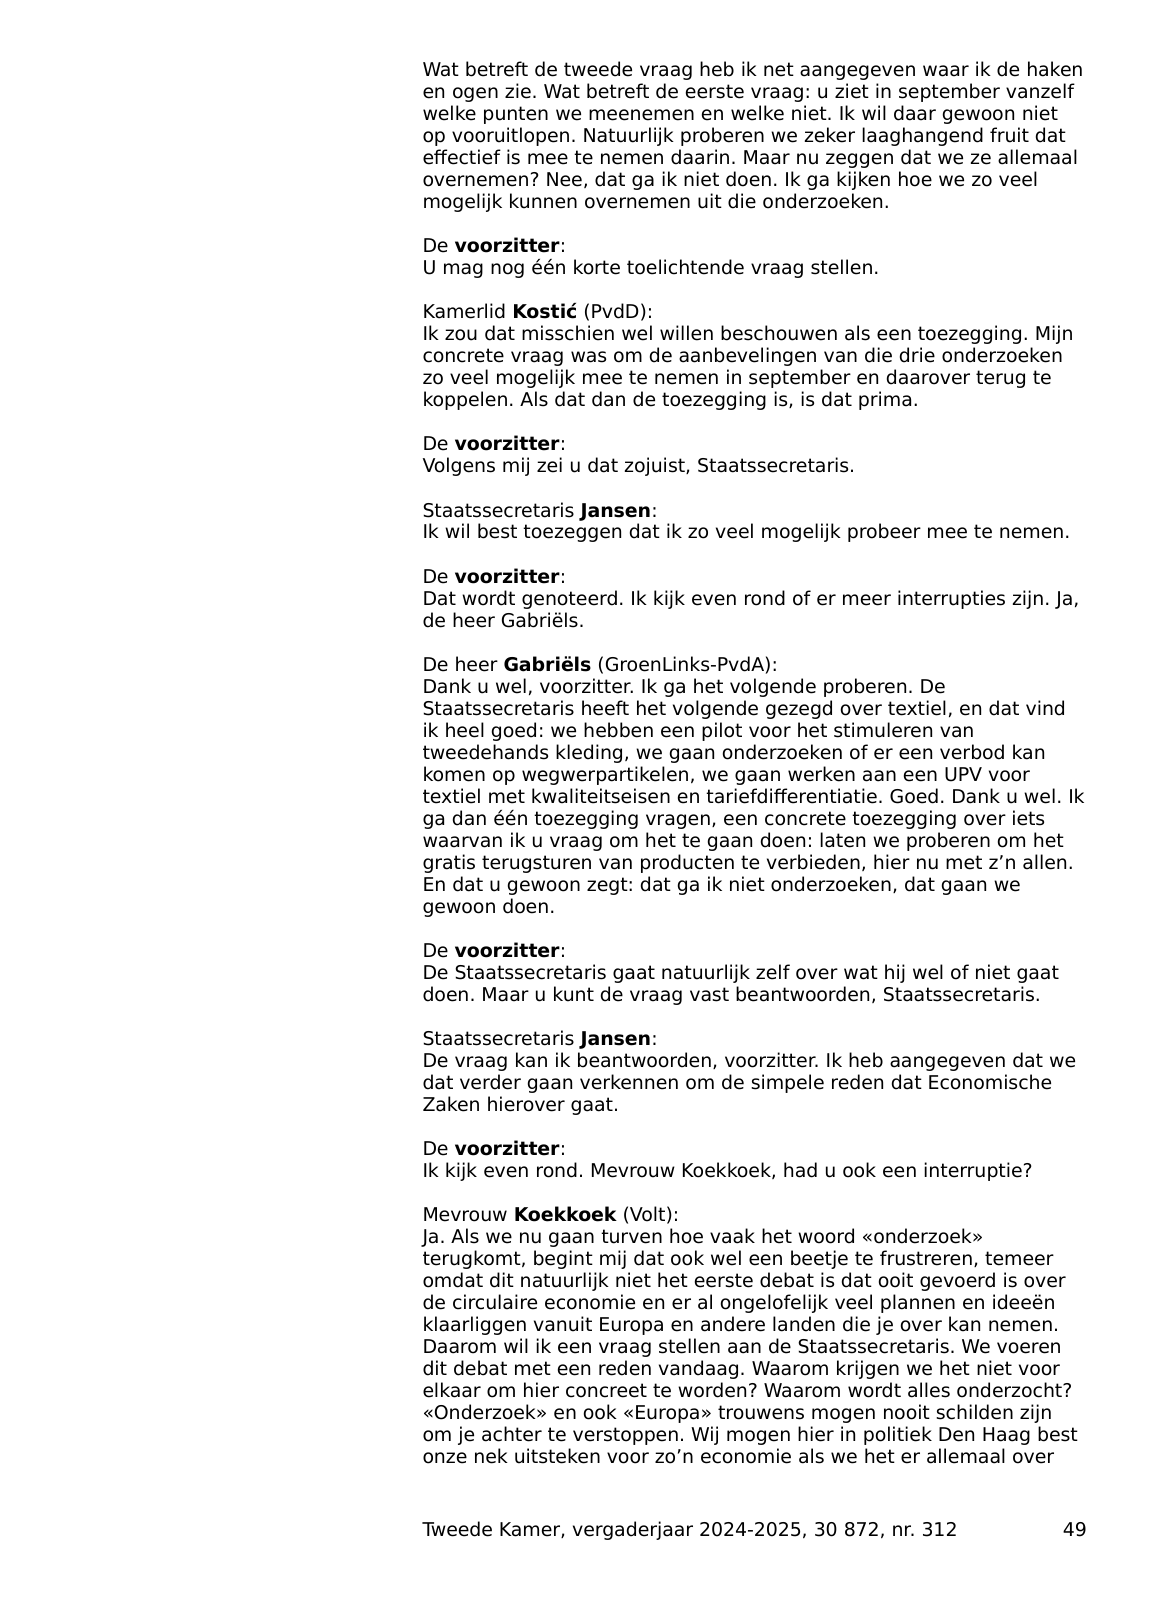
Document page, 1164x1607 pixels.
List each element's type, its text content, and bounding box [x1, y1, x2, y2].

text De vraag kan ik beantwoorden, voorzitter. Ik heb aangegeven dat we dat verder gaan verkennen om de simpele reden dat Economische Zaken hierover gaat. [422, 1050, 1087, 1116]
text De voorzitter: [422, 566, 1087, 588]
text De voorzitter: [422, 235, 1087, 257]
text De heer Gabriëls (GroenLinks-PvdA): [422, 654, 1087, 676]
text Mevrouw Koekkoek (Volt): [422, 1204, 1087, 1226]
text De voorzitter: [422, 940, 1087, 962]
text Wat betreft de tweede vraag heb ik net aangegeven waar ik de haken en ogen zie. Wat betreft de eerste vraag: u ziet in september vanzelf welke punten we meenemen en welke niet. Ik wil daar gewoon niet op vooruitlopen. Natuurlijk proberen we zeker laaghangend fruit dat effectief is mee te nemen daarin. Maar nu zeggen dat we ze allemaal overnemen? Nee, dat ga ik niet doen. Ik ga kijken hoe we zo veel mogelijk kunnen overnemen uit die onderzoeken. [422, 59, 1087, 213]
text De voorzitter: [422, 433, 1087, 455]
text Kamerlid Kostić (PvdD): [422, 301, 1087, 323]
text De voorzitter: [422, 1138, 1087, 1160]
text Dank u wel, voorzitter. Ik ga het volgende proberen. De Staatssecretaris heeft het volgende gezegd over textiel, en dat vind ik heel goed: we hebben een pilot voor het stimuleren van tweedehands kleding, we gaan onderzoeken of er een verbod kan komen op wegwerpartikelen, we gaan werken aan een UPV voor textiel met kwaliteitseisen en tariefdifferentiatie. Goed. Dank u wel. Ik ga dan één toezegging vragen, een concrete toezegging over iets waarvan ik u vraag om het te gaan doen: laten we proberen om het gratis terugsturen van producten te verbieden, hier nu met z’n allen. En dat u gewoon zegt: dat ga ik niet onderzoeken, dat gaan we gewoon doen. [422, 676, 1087, 917]
text Ja. Als we nu gaan turven hoe vaak het woord «onderzoek» terugkomt, begint mij dat ook wel een beetje te frustreren, temeer omdat dit natuurlijk niet het eerste debat is dat ooit gevoerd is over de circulaire economie en er al ongelofelijk veel plannen en ideeën klaarliggen vanuit Europa en andere landen die je over kan nemen. Daarom wil ik een vraag stellen aan de Staatssecretaris. We voeren dit debat met een reden vandaag. Waarom krijgen we het niet voor elkaar om hier concreet te worden? Waarom wordt alles onderzocht? «Onderzoek» en ook «Europa» trouwens mogen nooit schilden zijn om je achter te verstoppen. Wij mogen hier in politiek Den Haag best onze nek uitsteken voor zo’n economie als we het er allemaal over [422, 1226, 1087, 1468]
text De Staatssecretaris gaat natuurlijk zelf over wat hij wel of niet gaat doen. Maar u kunt de vraag vast beantwoorden, Staatssecretaris. [422, 962, 1087, 1006]
text Ik zou dat misschien wel willen beschouwen als een toezegging. Mijn concrete vraag was om de aanbevelingen van die drie onderzoeken zo veel mogelijk mee te nemen in september en daarover terug te koppelen. Als dat dan de toezegging is, is dat prima. [422, 323, 1087, 411]
text Staatssecretaris Jansen: [422, 1028, 1087, 1050]
text Staatssecretaris Jansen: [422, 499, 1087, 521]
text Ik kijk even rond. Mevrouw Koekkoek, had u ook een interruptie? [422, 1160, 1087, 1182]
text U mag nog één korte toelichtende vraag stellen. [422, 257, 1087, 279]
text Ik wil best toezeggen dat ik zo veel mogelijk probeer mee te nemen. [422, 521, 1087, 543]
text Volgens mij zei u dat zojuist, Staatssecretaris. [422, 455, 1087, 477]
text Dat wordt genoteerd. Ik kijk even rond of er meer interrupties zijn. Ja, de heer Gabriëls. [422, 588, 1087, 632]
